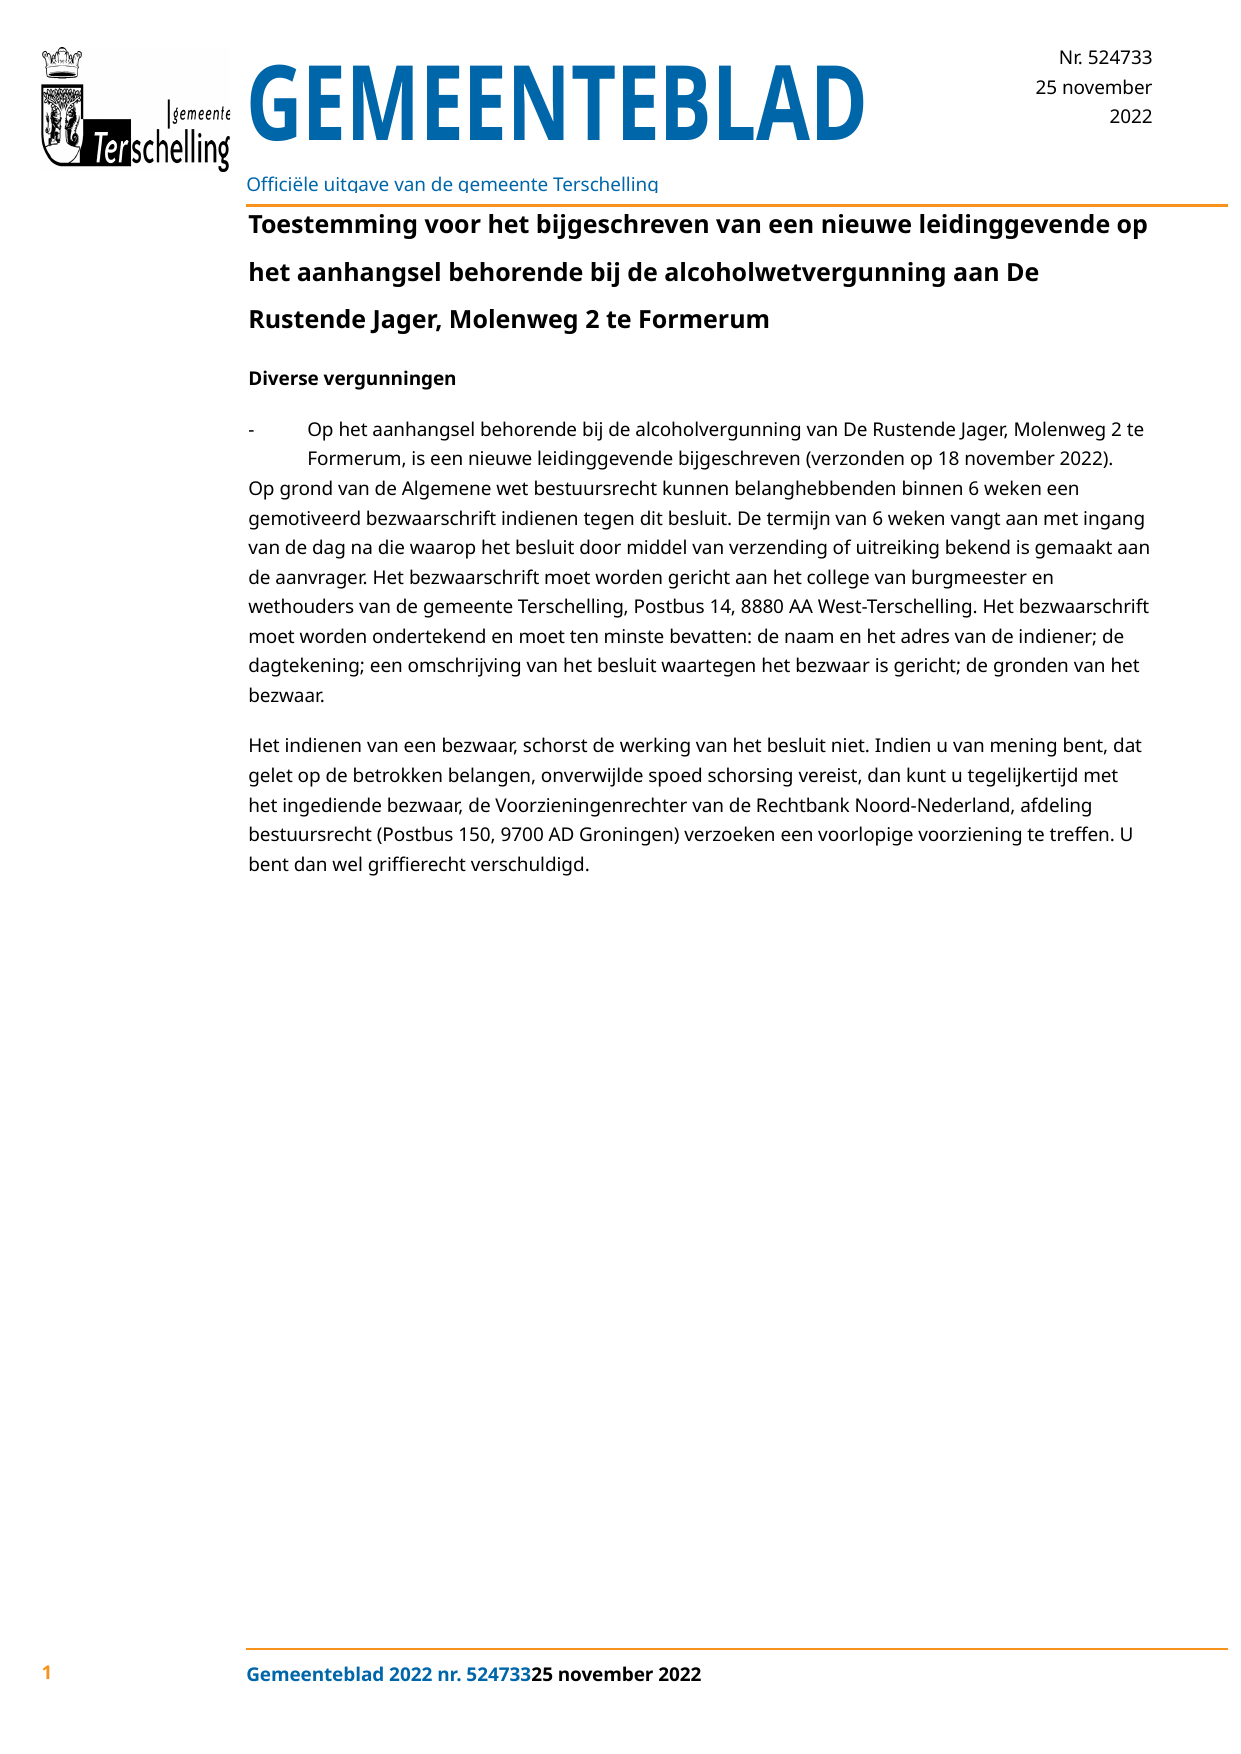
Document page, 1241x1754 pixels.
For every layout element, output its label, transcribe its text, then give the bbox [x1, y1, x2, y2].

text Diverse vergunningen [248, 366, 1152, 391]
text Het indienen van een bezwaar, schorst de werking van het besluit niet. Indien u van mening bent, dat gelet op de betrokken belangen, onverwijlde spoed schorsing vereist, dan kunt u tegelijkertijd met het ingediende bezwaar, de Voorzieningenrechter van de Rechtbank Noord-Nederland, afdeling bestuursrecht (Postbus 150, 9700 AD Groningen) verzoeken een voorlopige voorziening te treffen. U bent dan wel griffierecht verschuldigd. [248, 733, 1152, 877]
list Op het aanhangsel behorende bij de alcoholvergunning van De Rustende Jager, Molenweg 2 te Formerum, is een nieuwe leidinggevende bijgeschreven (verzonden op 18 november 2022). [248, 416, 1152, 471]
picture [41, 47, 231, 172]
text Op grond van de Algemene wet bestuursrecht kunnen belanghebbenden binnen 6 weken een gemotiveerd bezwaarschrift indienen tegen dit besluit. De termijn van 6 weken vangt aan met ingang van de dag na die waarop het besluit door middel van verzending of uitreiking bekend is gemaakt aan de aanvrager. Het bezwaarschrift moet worden gericht aan het college van burgmeester en wethouders van de gemeente Terschelling, Postbus 14, 8880 AA West-Terschelling. Het bezwaarschrift moet worden ondertekend en moet ten minste bevatten: de naam en het adres van de indiener; de dagtekening; een omschrijving van het besluit waartegen het bezwaar is gericht; de gronden van het bezwaar. [248, 475, 1152, 708]
text Toestemming voor het bijgeschreven van een nieuwe leidinggevende op het aanhangsel behorende bij de alcoholwetvergunning aan De Rustende Jager, Molenweg 2 te Formerum [248, 207, 1152, 336]
